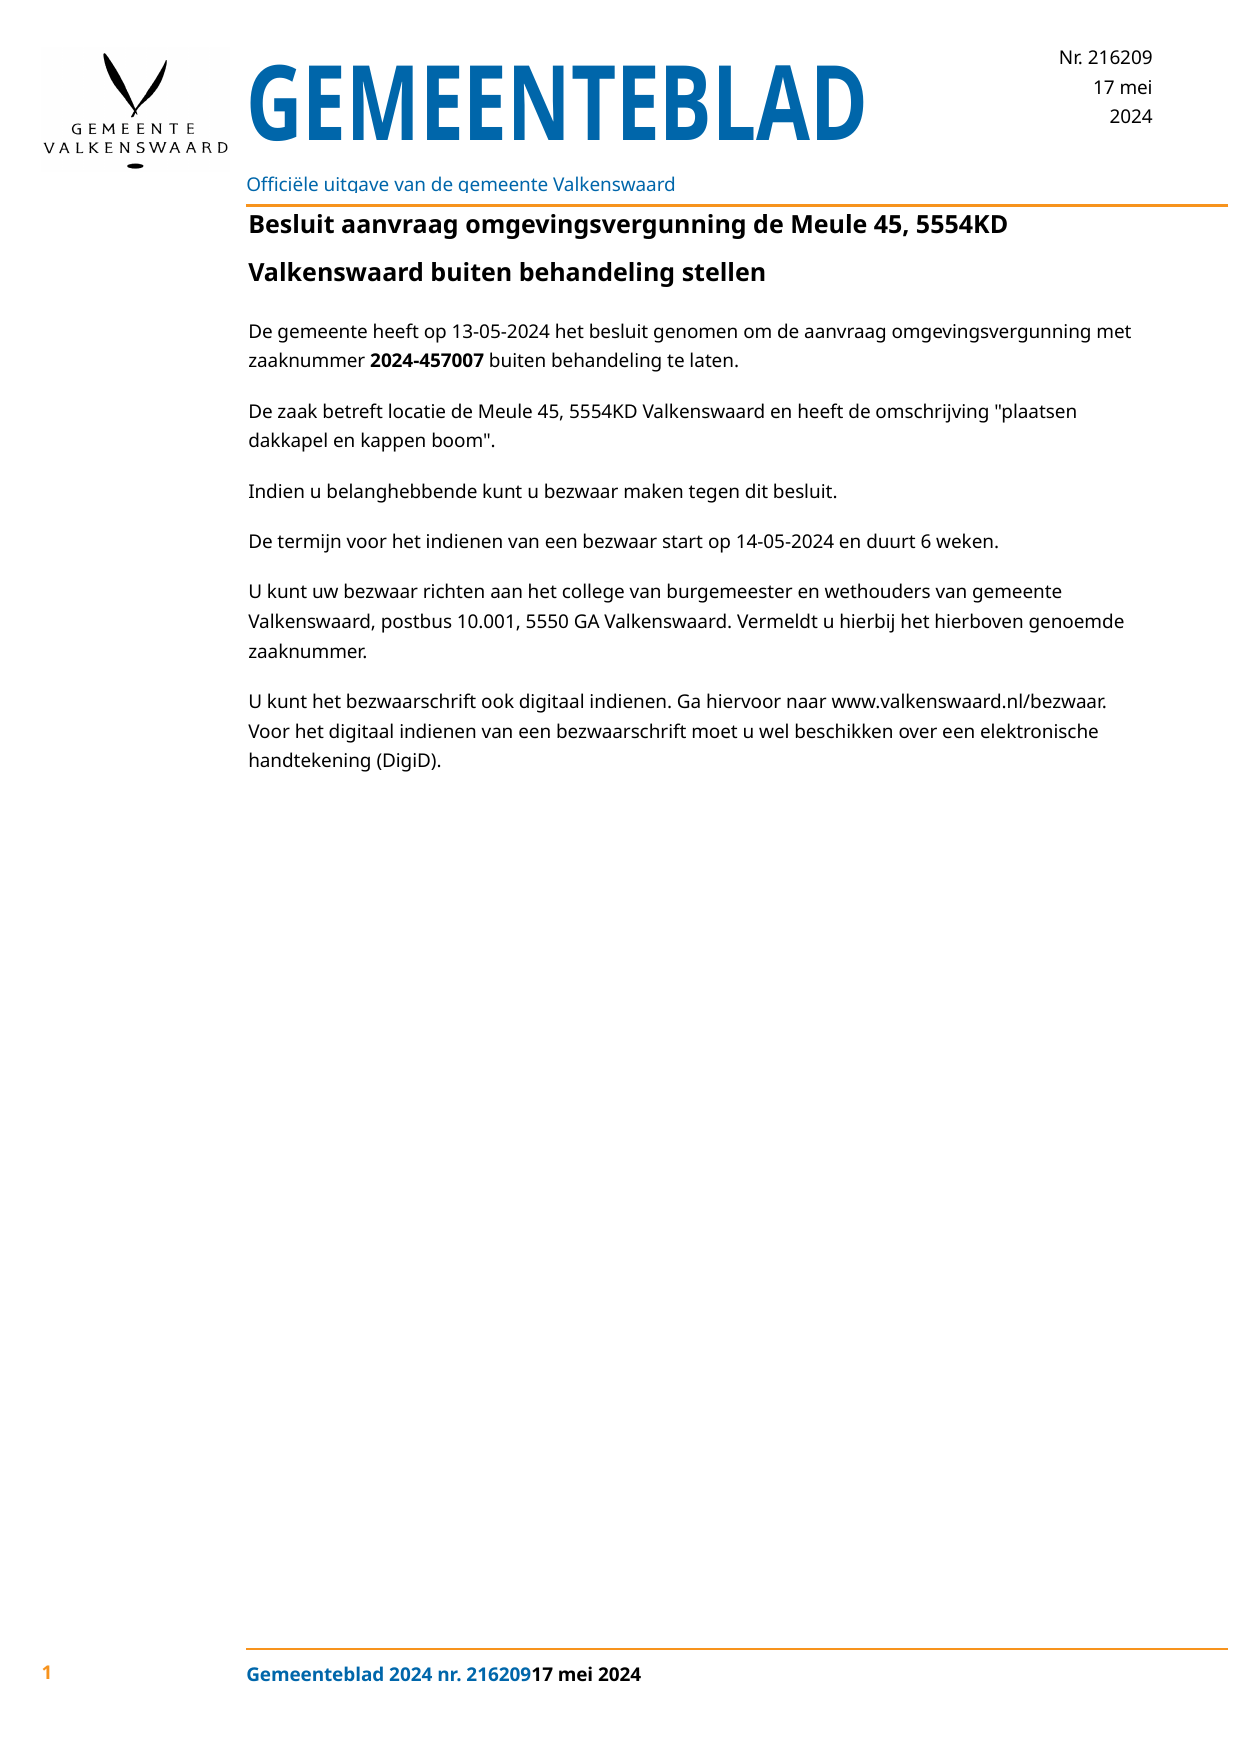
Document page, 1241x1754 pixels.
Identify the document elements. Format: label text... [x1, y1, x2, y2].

text De termijn voor het indienen van een bezwaar start op 14-05-2024 en duurt 6 weken. [248, 528, 1152, 554]
text U kunt uw bezwaar richten aan het college van burgemeester en wethouders van gemeente Valkenswaard, postbus 10.001, 5550 GA Valkenswaard. Vermeldt u hierbij het hierboven genoemde zaaknummer. [248, 579, 1152, 664]
picture [41, 47, 231, 172]
text De gemeente heeft op 13-05-2024 het besluit genomen om de aanvraag omgevingsvergunning met zaaknummer 2024-457007 buiten behandeling te laten. [248, 318, 1152, 373]
text De zaak betreft locatie de Meule 45, 5554KD Valkenswaard en heeft de omschrijving "plaatsen dakkapel en kappen boom". [248, 398, 1152, 453]
text Besluit aanvraag omgevingsvergunning de Meule 45, 5554KD Valkenswaard buiten behandeling stellen [248, 207, 1152, 288]
text Indien u belanghebbende kunt u bezwaar maken tegen dit besluit. [248, 478, 1152, 504]
text U kunt het bezwaarschrift ook digitaal indienen. Ga hiervoor naar www.valkenswaard.nl/bezwaar. Voor het digitaal indienen van een bezwaarschrift moet u wel beschikken over een elektronische handtekening (DigiD). [248, 688, 1152, 773]
